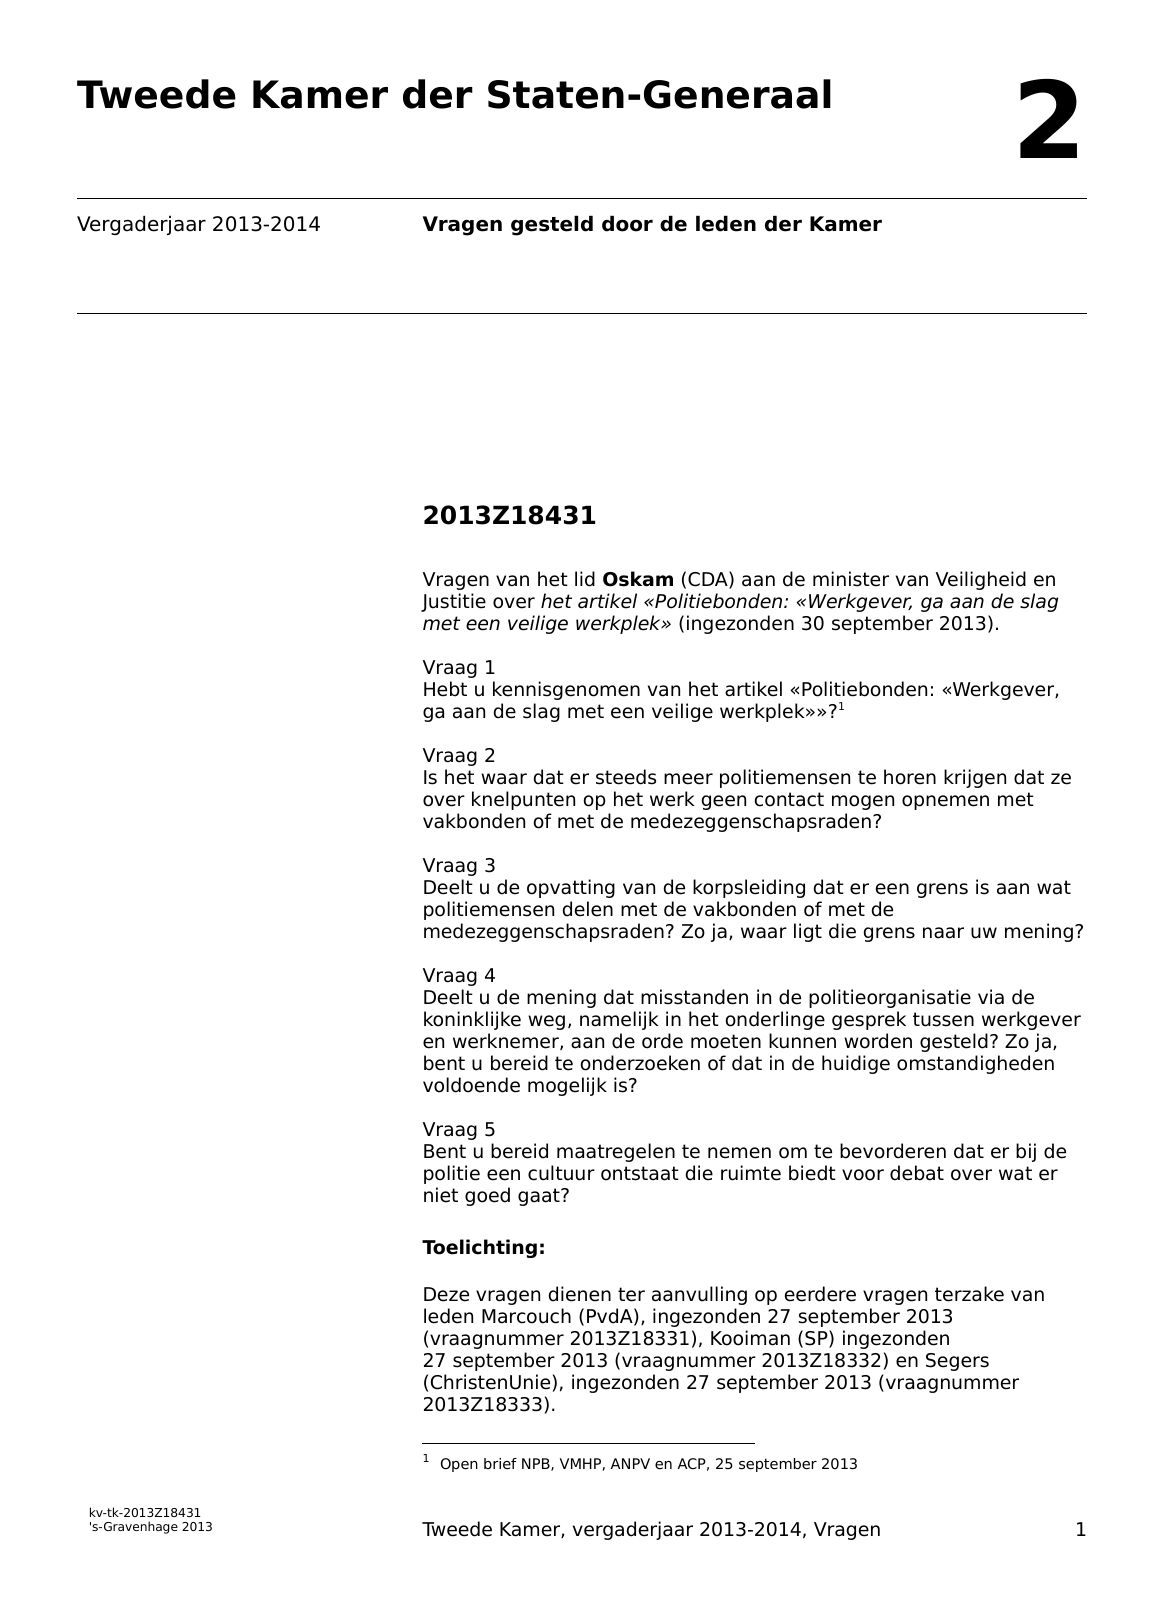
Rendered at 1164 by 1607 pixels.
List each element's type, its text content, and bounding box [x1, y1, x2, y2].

subtitle Toelichting: [422, 1237, 1087, 1259]
table_header Tweede Kamer der Staten-Generaal [77, 59, 886, 198]
text Open brief NPB, VMHP, ANPV en ACP, 25 september 2013 [422, 1452, 1087, 1474]
text Vraag 4 [422, 965, 1087, 987]
text Deelt u de mening dat misstanden in de politieorganisatie via de koninklijke weg, namelijk in het onderlinge gesprek tussen werkgever en werknemer, aan de orde moeten kunnen worden gesteld? Zo ja, bent u bereid te onderzoeken of dat in de huidige omstandigheden voldoende mogelijk is? [422, 987, 1087, 1097]
text Vraag 5 [422, 1119, 1087, 1141]
text Is het waar dat er steeds meer politiemensen te horen krijgen dat ze over knelpunten op het werk geen contact mogen opnemen met vakbonden of met de medezeggenschapsraden? [422, 767, 1087, 833]
text Hebt u kennisgenomen van het artikel «Politiebonden: «Werkgever, ga aan de slag met een veilige werkplek»»? [422, 679, 1087, 723]
table_header 2 [886, 59, 1087, 198]
text 2013Z18431 [422, 501, 1087, 531]
text Bent u bereid maatregelen te nemen om te bevorderen dat er bij de politie een cultuur ontstaat die ruimte biedt voor debat over wat er niet goed gaat? [422, 1141, 1087, 1207]
text 's-Gravenhage 2013 [88, 1520, 323, 1534]
text Vraag 3 [422, 855, 1087, 877]
table_cell Vragen gesteld door de leden der Kamer [422, 199, 1087, 313]
table_cell Vergaderjaar 2013-2014 [77, 199, 422, 313]
text Vragen van het lid Oskam (CDA) aan de minister van Veiligheid en Justitie over het artikel «Politiebonden: «Werkgever, ga aan de slag met een veilige werkplek» (ingezonden 30 september 2013). [422, 569, 1087, 635]
text kv-tk-2013Z18431 [88, 1506, 323, 1520]
text Deze vragen dienen ter aanvulling op eerdere vragen terzake van leden Marcouch (PvdA), ingezonden 27 september 2013 (vraagnummer 2013Z18331), Kooiman (SP) ingezonden 27 september 2013 (vraagnummer 2013Z18332) en Segers (ChristenUnie), ingezonden 27 september 2013 (vraagnummer 2013Z18333). [422, 1284, 1087, 1416]
text Vraag 2 [422, 745, 1087, 767]
text Deelt u de opvatting van de korpsleiding dat er een grens is aan wat politiemensen delen met de vakbonden of met de medezeggenschapsraden? Zo ja, waar ligt die grens naar uw mening? [422, 877, 1087, 943]
text Vraag 1 [422, 657, 1087, 679]
